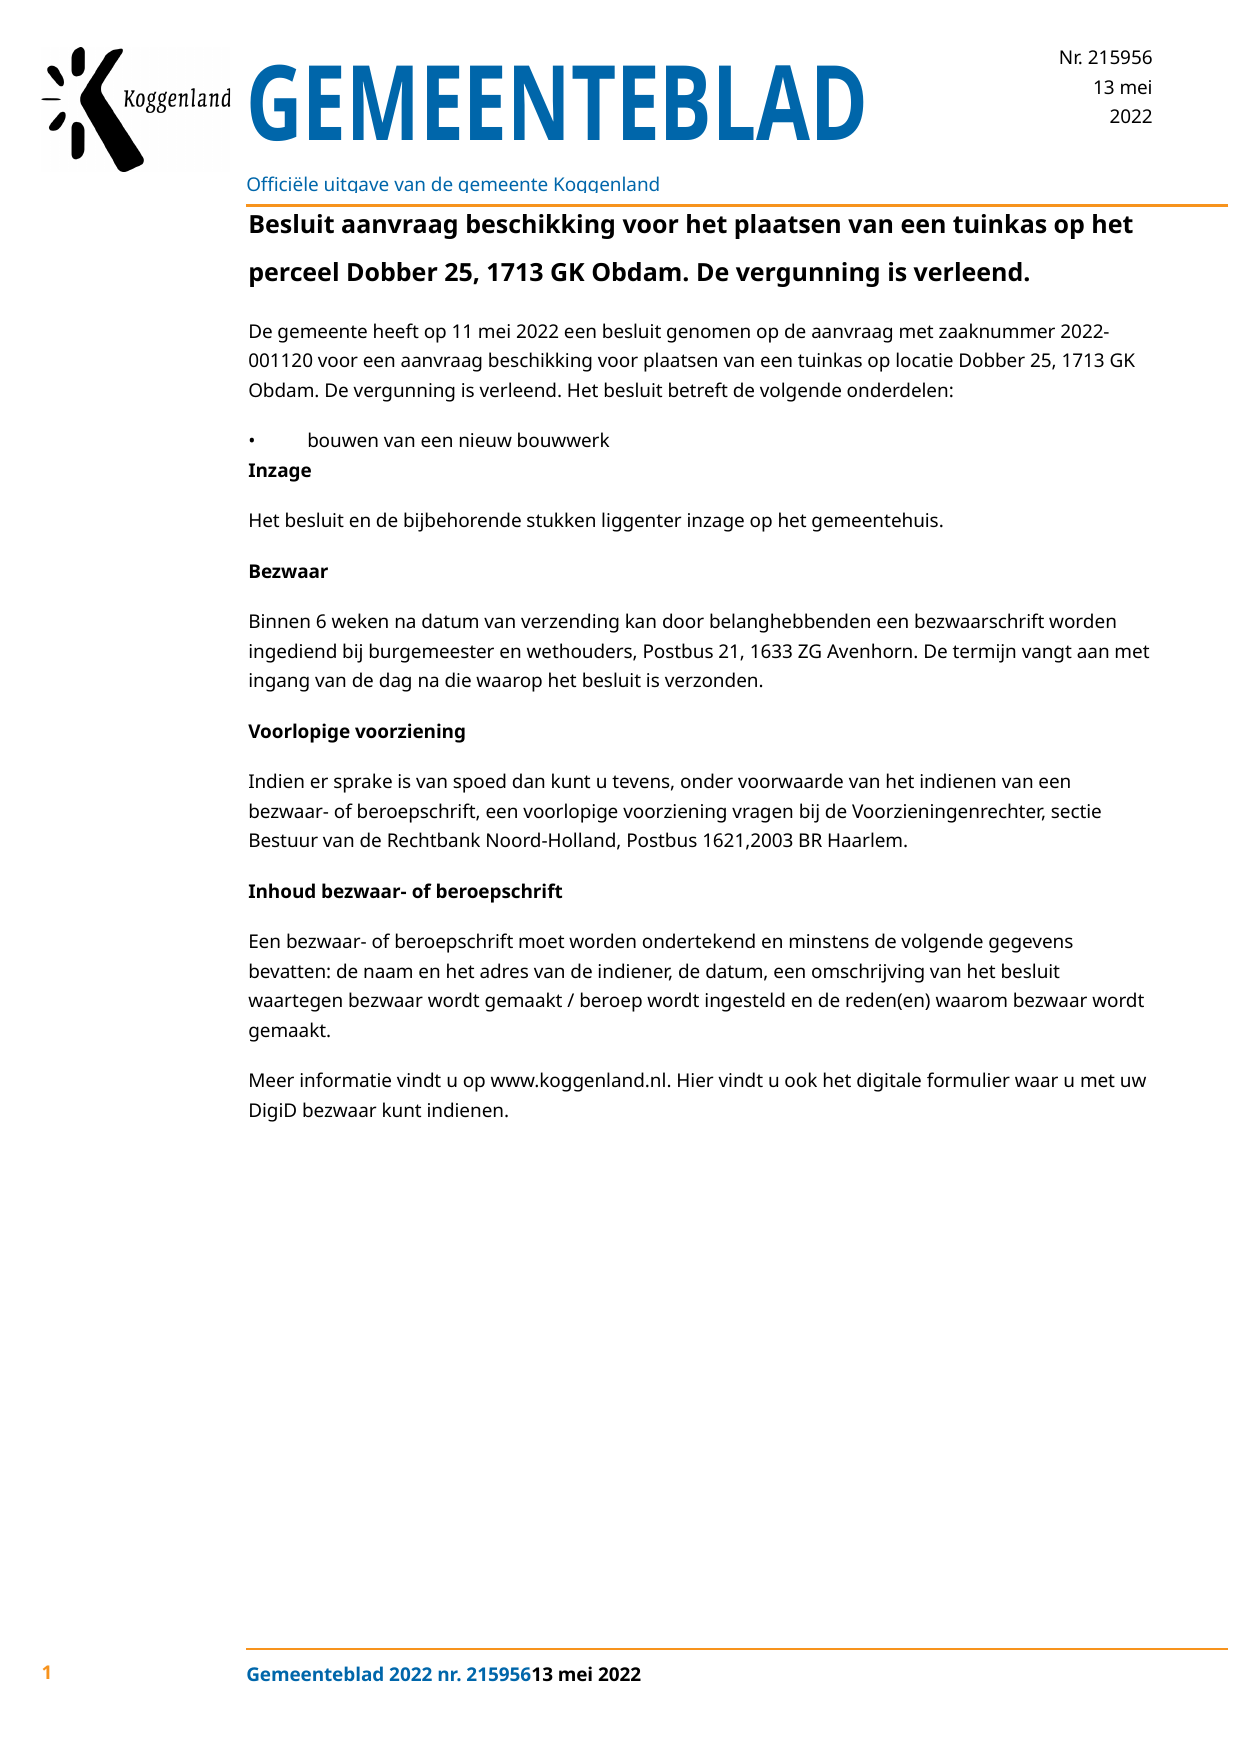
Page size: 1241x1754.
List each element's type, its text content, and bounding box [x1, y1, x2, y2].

picture [41, 47, 231, 172]
text Binnen 6 weken na datum van verzending kan door belanghebbenden een bezwaarschrift worden ingediend bij burgemeester en wethouders, Postbus 21, 1633 ZG Avenhorn. De termijn vangt aan met ingang van de dag na die waarop het besluit is verzonden. [248, 608, 1152, 693]
text Inhoud bezwaar- of beroepschrift [248, 878, 1152, 904]
text De gemeente heeft op 11 mei 2022 een besluit genomen op de aanvraag met zaaknummer 2022-001120 voor een aanvraag beschikking voor plaatsen van een tuinkas op locatie Dobber 25, 1713 GK Obdam. De vergunning is verleend. Het besluit betreft de volgende onderdelen: [248, 318, 1152, 403]
text Inzage [248, 457, 1152, 483]
text Bezwaar [248, 558, 1152, 584]
list bouwen van een nieuw bouwwerk [248, 427, 1152, 453]
text Indien er sprake is van spoed dan kunt u tevens, onder voorwaarde van het indienen van een bezwaar- of beroepschrift, een voorlopige voorziening vragen bij de Voorzieningenrechter, sectie Bestuur van de Rechtbank Noord-Holland, Postbus 1621,2003 BR Haarlem. [248, 768, 1152, 853]
text Een bezwaar- of beroepschrift moet worden ondertekend en minstens de volgende gegevens bevatten: de naam en het adres van de indiener, de datum, een omschrijving van het besluit waartegen bezwaar wordt gemaakt / beroep wordt ingesteld en de reden(en) waarom bezwaar wordt gemaakt. [248, 928, 1152, 1043]
text Meer informatie vindt u op www.koggenland.nl. Hier vindt u ook het digitale formulier waar u met uw DigiD bezwaar kunt indienen. [248, 1067, 1152, 1123]
text Voorlopige voorziening [248, 718, 1152, 744]
text Besluit aanvraag beschikking voor het plaatsen van een tuinkas op het perceel Dobber 25, 1713 GK Obdam. De vergunning is verleend. [248, 207, 1152, 288]
text Het besluit en de bijbehorende stukken liggenter inzage op het gemeentehuis. [248, 507, 1152, 533]
